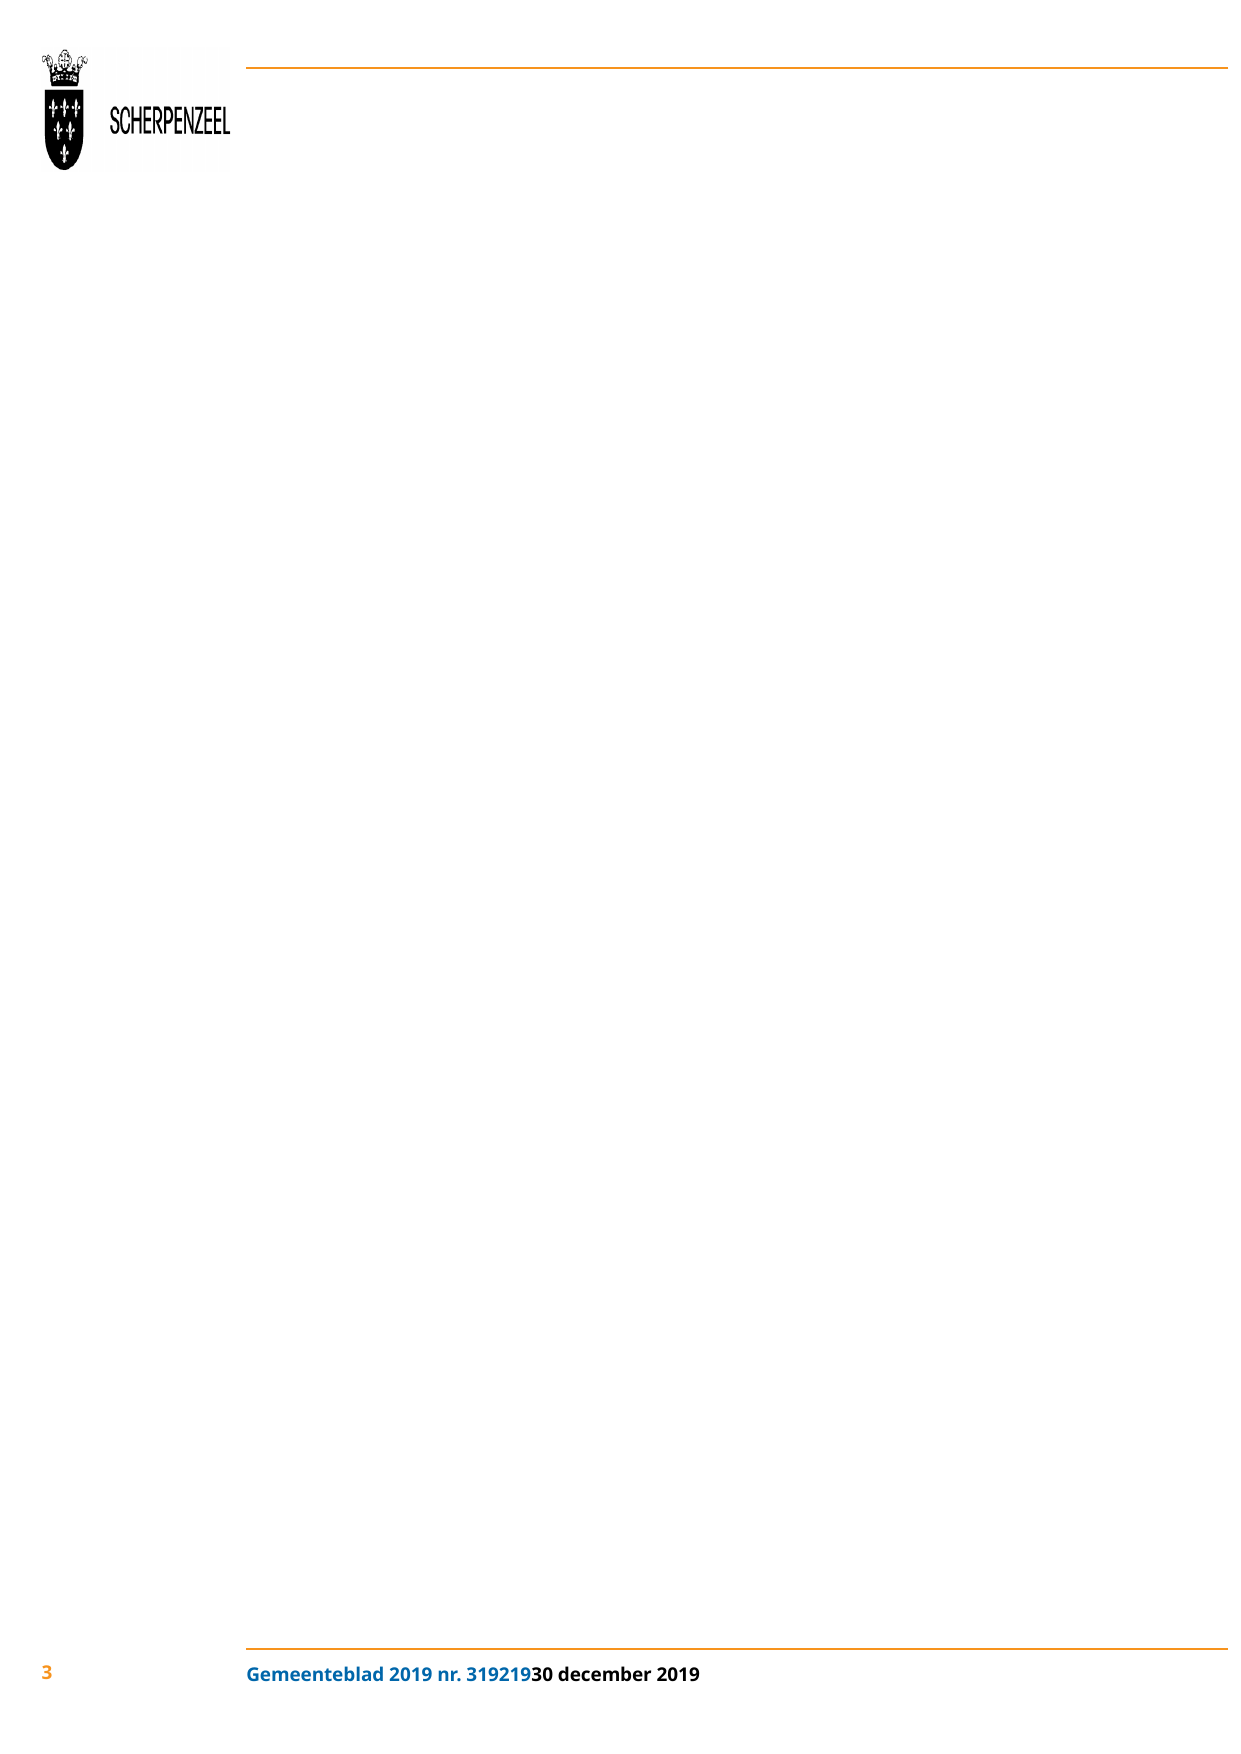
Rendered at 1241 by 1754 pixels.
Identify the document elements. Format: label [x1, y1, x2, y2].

picture [41, 47, 231, 172]
